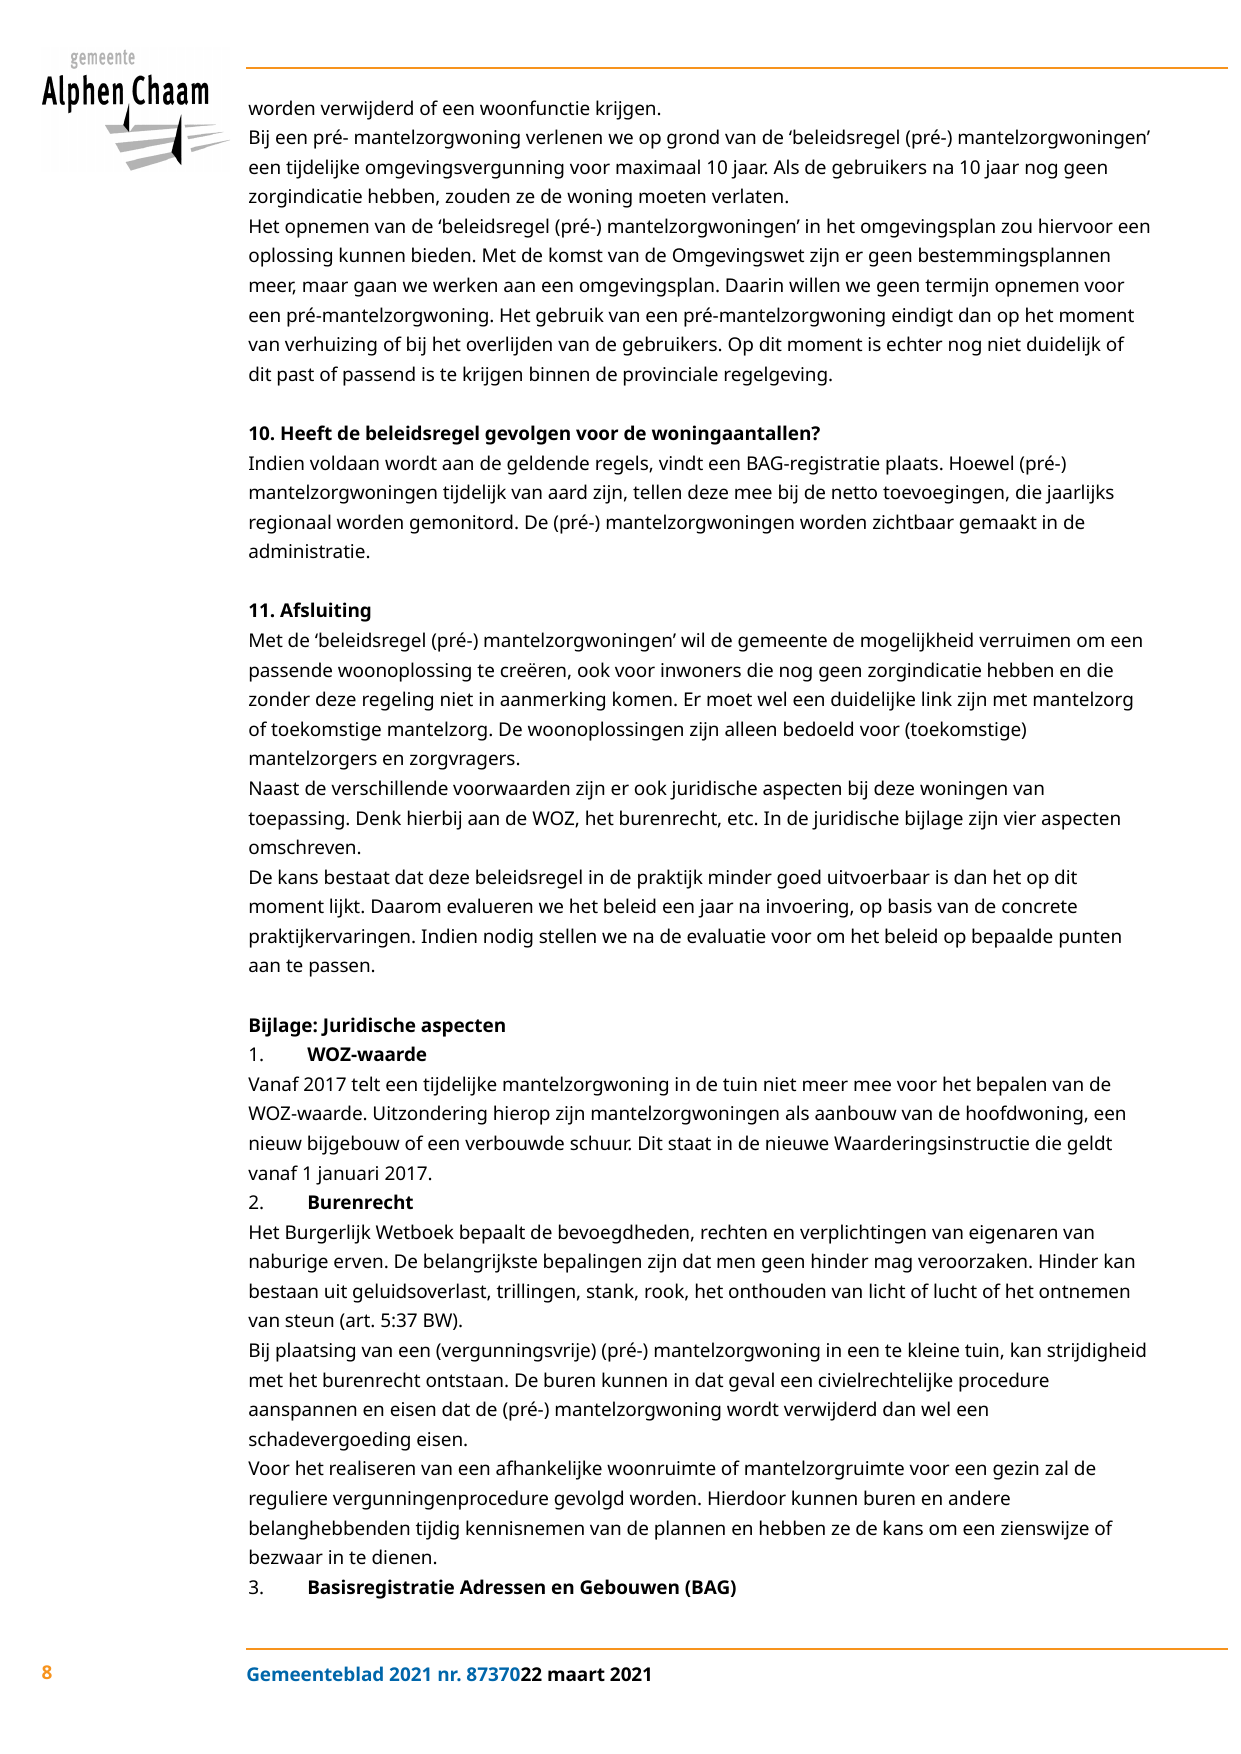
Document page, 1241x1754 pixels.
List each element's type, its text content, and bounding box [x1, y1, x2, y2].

text Naast de verschillende voorwaarden zijn er ook juridische aspecten bij deze woningen van toepassing. Denk hierbij aan de WOZ, het burenrecht, etc. In de juridische bijlage zijn vier aspecten omschreven. [248, 775, 1152, 860]
text worden verwijderd of een woonfunctie krijgen. [248, 95, 1152, 121]
text Indien voldaan wordt aan de geldende regels, vindt een BAG-registratie plaats. Hoewel (pré-) mantelzorgwoningen tijdelijk van aard zijn, tellen deze mee bij de netto toevoegingen, die jaarlijks regionaal worden gemonitord. De (pré-) mantelzorgwoningen worden zichtbaar gemaakt in de administratie. [248, 450, 1152, 564]
text De kans bestaat dat deze beleidsregel in de praktijk minder goed uitvoerbaar is dan het op dit moment lijkt. Daarom evalueren we het beleid een jaar na invoering, op basis van de concrete praktijkervaringen. Indien nodig stellen we na de evaluatie voor om het beleid op bepaalde punten aan te passen. [248, 864, 1152, 978]
list Basisregistratie Adressen en Gebouwen (BAG) [248, 1574, 1152, 1600]
text Met de ‘beleidsregel (pré-) mantelzorgwoningen’ wil de gemeente de mogelijkheid verruimen om een passende woonoplossing te creëren, ook voor inwoners die nog geen zorgindicatie hebben en die zonder deze regeling niet in aanmerking komen. Er moet wel een duidelijke link zijn met mantelzorg of toekomstige mantelzorg. De woonoplossingen zijn alleen bedoeld voor (toekomstige) mantelzorgers en zorgvragers. [248, 627, 1152, 771]
text 11. Afsluiting [248, 598, 1152, 623]
text Bij plaatsing van een (vergunningsvrije) (pré-) mantelzorgwoning in een te kleine tuin, kan strijdigheid met het burenrecht ontstaan. De buren kunnen in dat geval een civielrechtelijke procedure aanspannen en eisen dat de (pré-) mantelzorgwoning wordt verwijderd dan wel een schadevergoeding eisen. [248, 1337, 1152, 1452]
list Burenrecht [248, 1189, 1152, 1215]
picture [41, 47, 231, 172]
text Het opnemen van de ‘beleidsregel (pré-) mantelzorgwoningen’ in het omgevingsplan zou hiervoor een oplossing kunnen bieden. Met de komst van de Omgevingswet zijn er geen bestemmingsplannen meer, maar gaan we werken aan een omgevingsplan. Daarin willen we geen termijn opnemen voor een pré-mantelzorgwoning. Het gebruik van een pré-mantelzorgwoning eindigt dan op het moment van verhuizing of bij het overlijden van de gebruikers. Op dit moment is echter nog niet duidelijk of dit past of passend is te krijgen binnen de provinciale regelgeving. [248, 213, 1152, 387]
text 10. Heeft de beleidsregel gevolgen voor de woningaantallen? [248, 420, 1152, 446]
text Bij een pré- mantelzorgwoning verlenen we op grond van de ‘beleidsregel (pré-) mantelzorgwoningen’ een tijdelijke omgevingsvergunning voor maximaal 10 jaar. Als de gebruikers na 10 jaar nog geen zorgindicatie hebben, zouden ze de woning moeten verlaten. [248, 124, 1152, 209]
text Voor het realiseren van een afhankelijke woonruimte of mantelzorgruimte voor een gezin zal de reguliere vergunningenprocedure gevolgd worden. Hierdoor kunnen buren en andere belanghebbenden tijdig kennisnemen van de plannen en hebben ze de kans om een zienswijze of bezwaar in te dienen. [248, 1456, 1152, 1570]
list WOZ-waarde [248, 1041, 1152, 1067]
text Het Burgerlijk Wetboek bepaalt de bevoegdheden, rechten en verplichtingen van eigenaren van naburige erven. De belangrijkste bepalingen zijn dat men geen hinder mag veroorzaken. Hinder kan bestaan uit geluidsoverlast, trillingen, stank, rook, het onthouden van licht of lucht of het ontnemen van steun (art. 5:37 BW). [248, 1219, 1152, 1333]
text Vanaf 2017 telt een tijdelijke mantelzorgwoning in de tuin niet meer mee voor het bepalen van de WOZ-waarde. Uitzondering hierop zijn mantelzorgwoningen als aanbouw van de hoofdwoning, een nieuw bijgebouw of een verbouwde schuur. Dit staat in de nieuwe Waarderingsinstructie die geldt vanaf 1 januari 2017. [248, 1071, 1152, 1186]
text Bijlage: Juridische aspecten [248, 1012, 1152, 1038]
